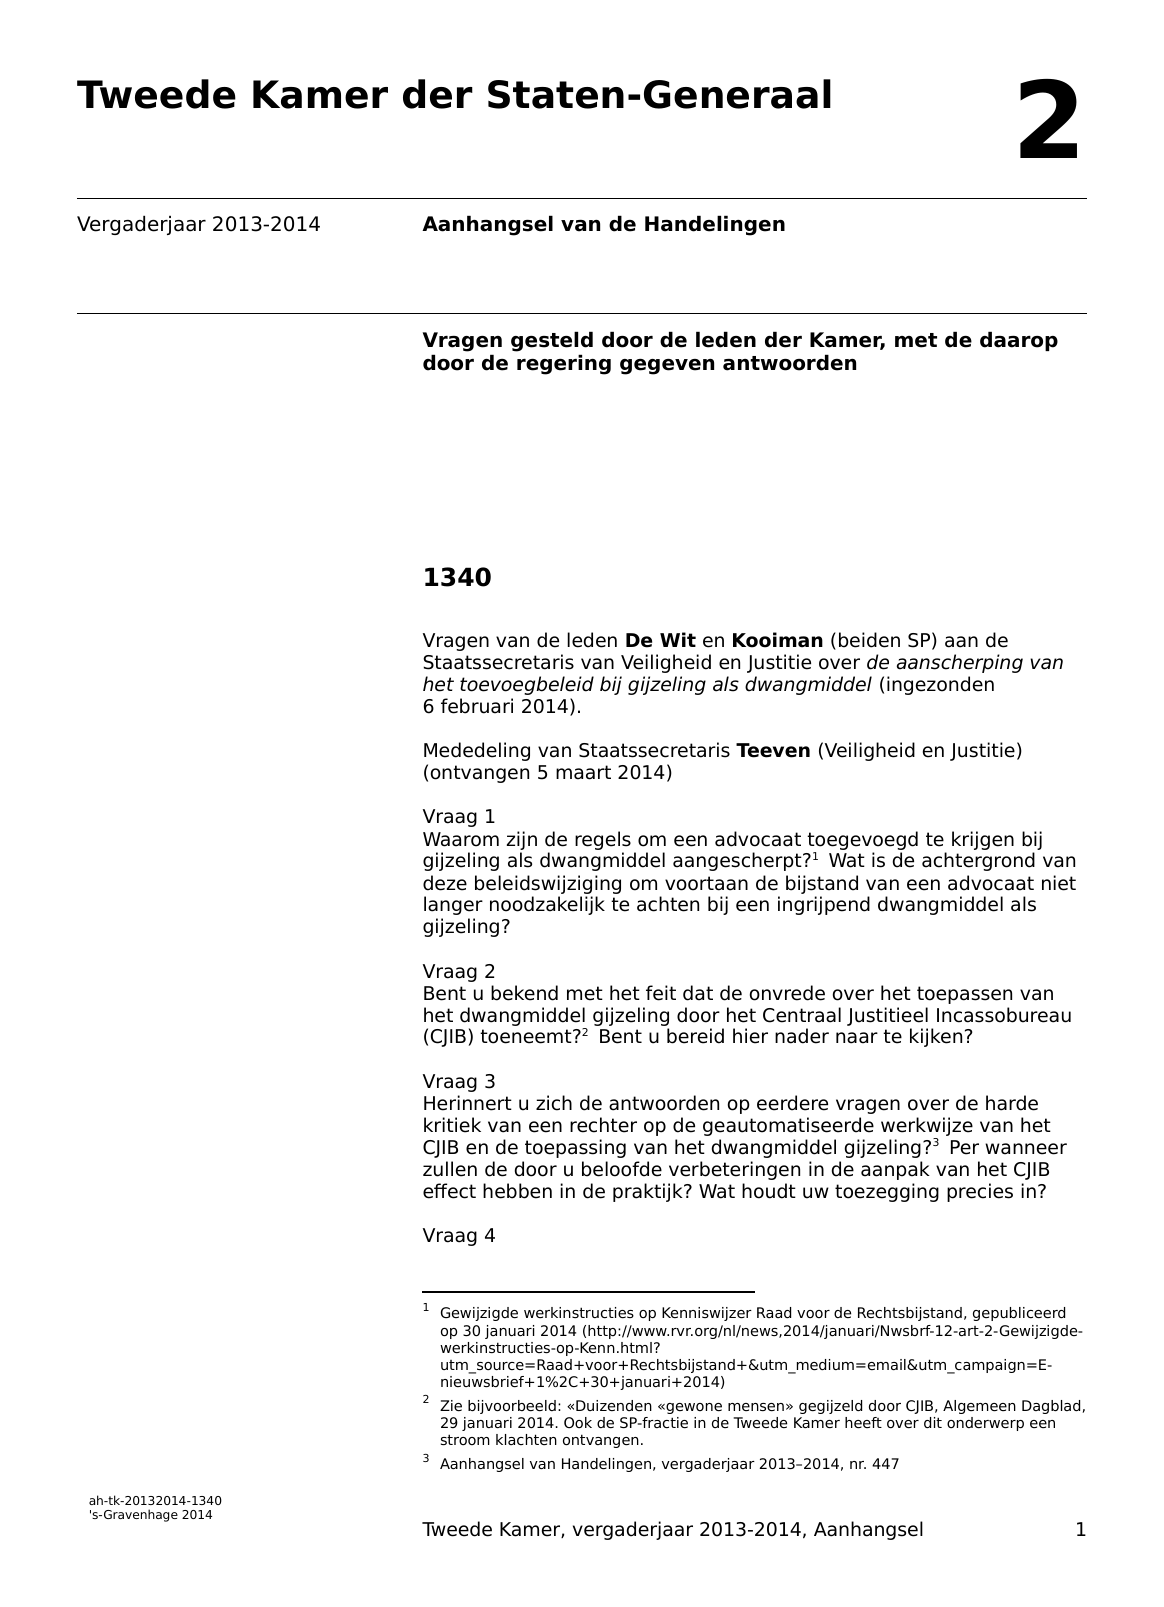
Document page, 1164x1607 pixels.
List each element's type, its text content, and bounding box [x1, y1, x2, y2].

text 1340 [422, 563, 1087, 592]
text Vraag 3 [422, 1071, 1087, 1093]
text Aanhangsel van Handelingen, vergaderjaar 2013–2014, nr. 447 [422, 1452, 1087, 1474]
text Vraag 2 [422, 961, 1087, 982]
table_cell [77, 314, 422, 375]
text Bent u bekend met het feit dat de onvrede over het toepassen van het dwangmiddel gijzeling door het Centraal Justitieel Incassobureau (CJIB) toeneemt? Bent u bereid hier nader naar te kijken? [422, 982, 1087, 1048]
text Waarom zijn de regels om een advocaat toegevoegd te krijgen bij gijzeling als dwangmiddel aangescherpt? Wat is de achtergrond van deze beleidswijziging om voortaan de bijstand van een advocaat niet langer noodzakelijk te achten bij een ingrijpend dwangmiddel als gijzeling? [422, 828, 1087, 938]
text Herinnert u zich de antwoorden op eerdere vragen over de harde kritiek van een rechter op de geautomatiseerde werkwijze van het CJIB en de toepassing van het dwangmiddel gijzeling? Per wanneer zullen de door u beloofde verbeteringen in de aanpak van het CJIB effect hebben in de praktijk? Wat houdt uw toezegging precies in? [422, 1093, 1087, 1202]
text Vraag 4 [422, 1225, 1087, 1247]
text Mededeling van Staatssecretaris Teeven (Veiligheid en Justitie) (ontvangen 5 maart 2014) [422, 740, 1087, 784]
text ah-tk-20132014-1340 [88, 1494, 323, 1508]
table_cell Vergaderjaar 2013-2014 [77, 199, 422, 313]
table_header 2 [886, 59, 1087, 198]
text Gewijzigde werkinstructies op Kenniswijzer Raad voor de Rechtsbijstand, gepubliceerd op 30 januari 2014 (http://www.rvr.org/nl/news,2014/januari/Nwsbrf-12-art-2-Gewijzigde-werkinstructies-op-Kenn.html?utm_source=Raad+voor+Rechtsbijstand+&utm_medium=email&utm_campaign=E-nieuwsbrief+1%2C+30+januari+2014) [422, 1301, 1087, 1391]
table_header Tweede Kamer der Staten-Generaal [77, 59, 886, 198]
text Zie bijvoorbeeld: «Duizenden «gewone mensen» gegijzeld door CJIB, Algemeen Dagblad, 29 januari 2014. Ook de SP-fractie in de Tweede Kamer heeft over dit onderwerp een stroom klachten ontvangen. [422, 1393, 1087, 1449]
text Vraag 1 [422, 806, 1087, 828]
text Vragen van de leden De Wit en Kooiman (beiden SP) aan de Staatssecretaris van Veiligheid en Justitie over de aanscherping van het toevoegbeleid bij gijzeling als dwangmiddel (ingezonden 6 februari 2014). [422, 630, 1087, 718]
table_cell Vragen gesteld door de leden der Kamer, met de daarop door de regering gegeven antwoorden [422, 314, 1087, 375]
table_cell Aanhangsel van de Handelingen [422, 199, 1087, 313]
text 's-Gravenhage 2014 [88, 1508, 323, 1522]
